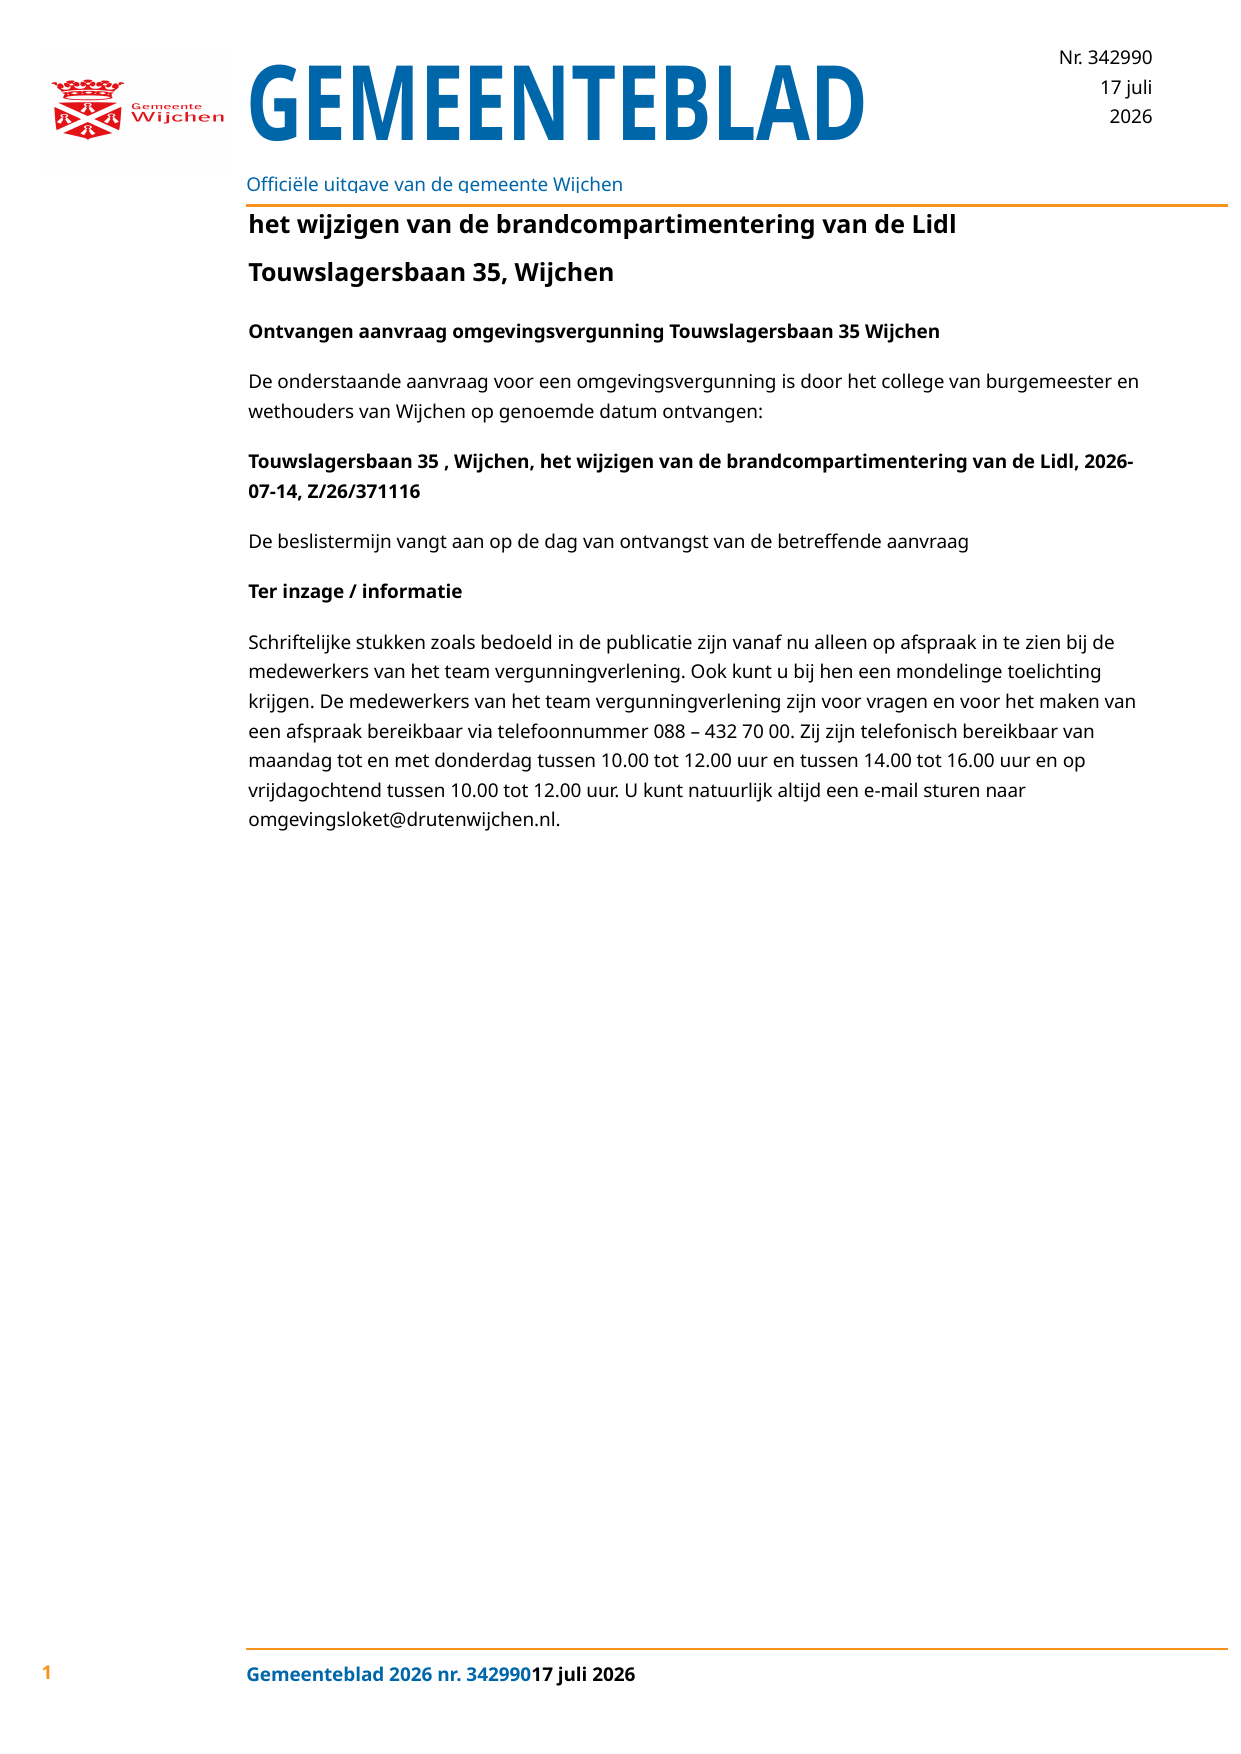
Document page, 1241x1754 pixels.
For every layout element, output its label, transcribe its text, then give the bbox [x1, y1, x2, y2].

text De onderstaande aanvraag voor een omgevingsvergunning is door het college van burgemeester en wethouders van Wijchen op genoemde datum ontvangen: [248, 368, 1152, 424]
text De beslistermijn vangt aan op de dag van ontvangst van de betreffende aanvraag [248, 528, 1152, 554]
text Schriftelijke stukken zoals bedoeld in de publicatie zijn vanaf nu alleen op afspraak in te zien bij de medewerkers van het team vergunningverlening. Ook kunt u bij hen een mondelinge toelichting krijgen. De medewerkers van het team vergunningverlening zijn voor vragen en voor het maken van een afspraak bereikbaar via telefoonnummer 088 – 432 70 00. Zij zijn telefonisch bereikbaar van maandag tot en met donderdag tussen 10.00 tot 12.00 uur en tussen 14.00 tot 16.00 uur en op vrijdagochtend tussen 10.00 tot 12.00 uur. U kunt natuurlijk altijd een e-mail sturen naar omgevingsloket@drutenwijchen.nl. [248, 629, 1152, 832]
text het wijzigen van de brandcompartimentering van de Lidl Touwslagersbaan 35, Wijchen [248, 207, 1152, 288]
text Touwslagersbaan 35 , Wijchen, het wijzigen van de brandcompartimentering van de Lidl, 2026-07-14, Z/26/371116 [248, 448, 1152, 504]
text Ontvangen aanvraag omgevingsvergunning Touwslagersbaan 35 Wijchen [248, 318, 1152, 344]
picture [41, 47, 231, 172]
text Ter inzage / informatie [248, 579, 1152, 604]
